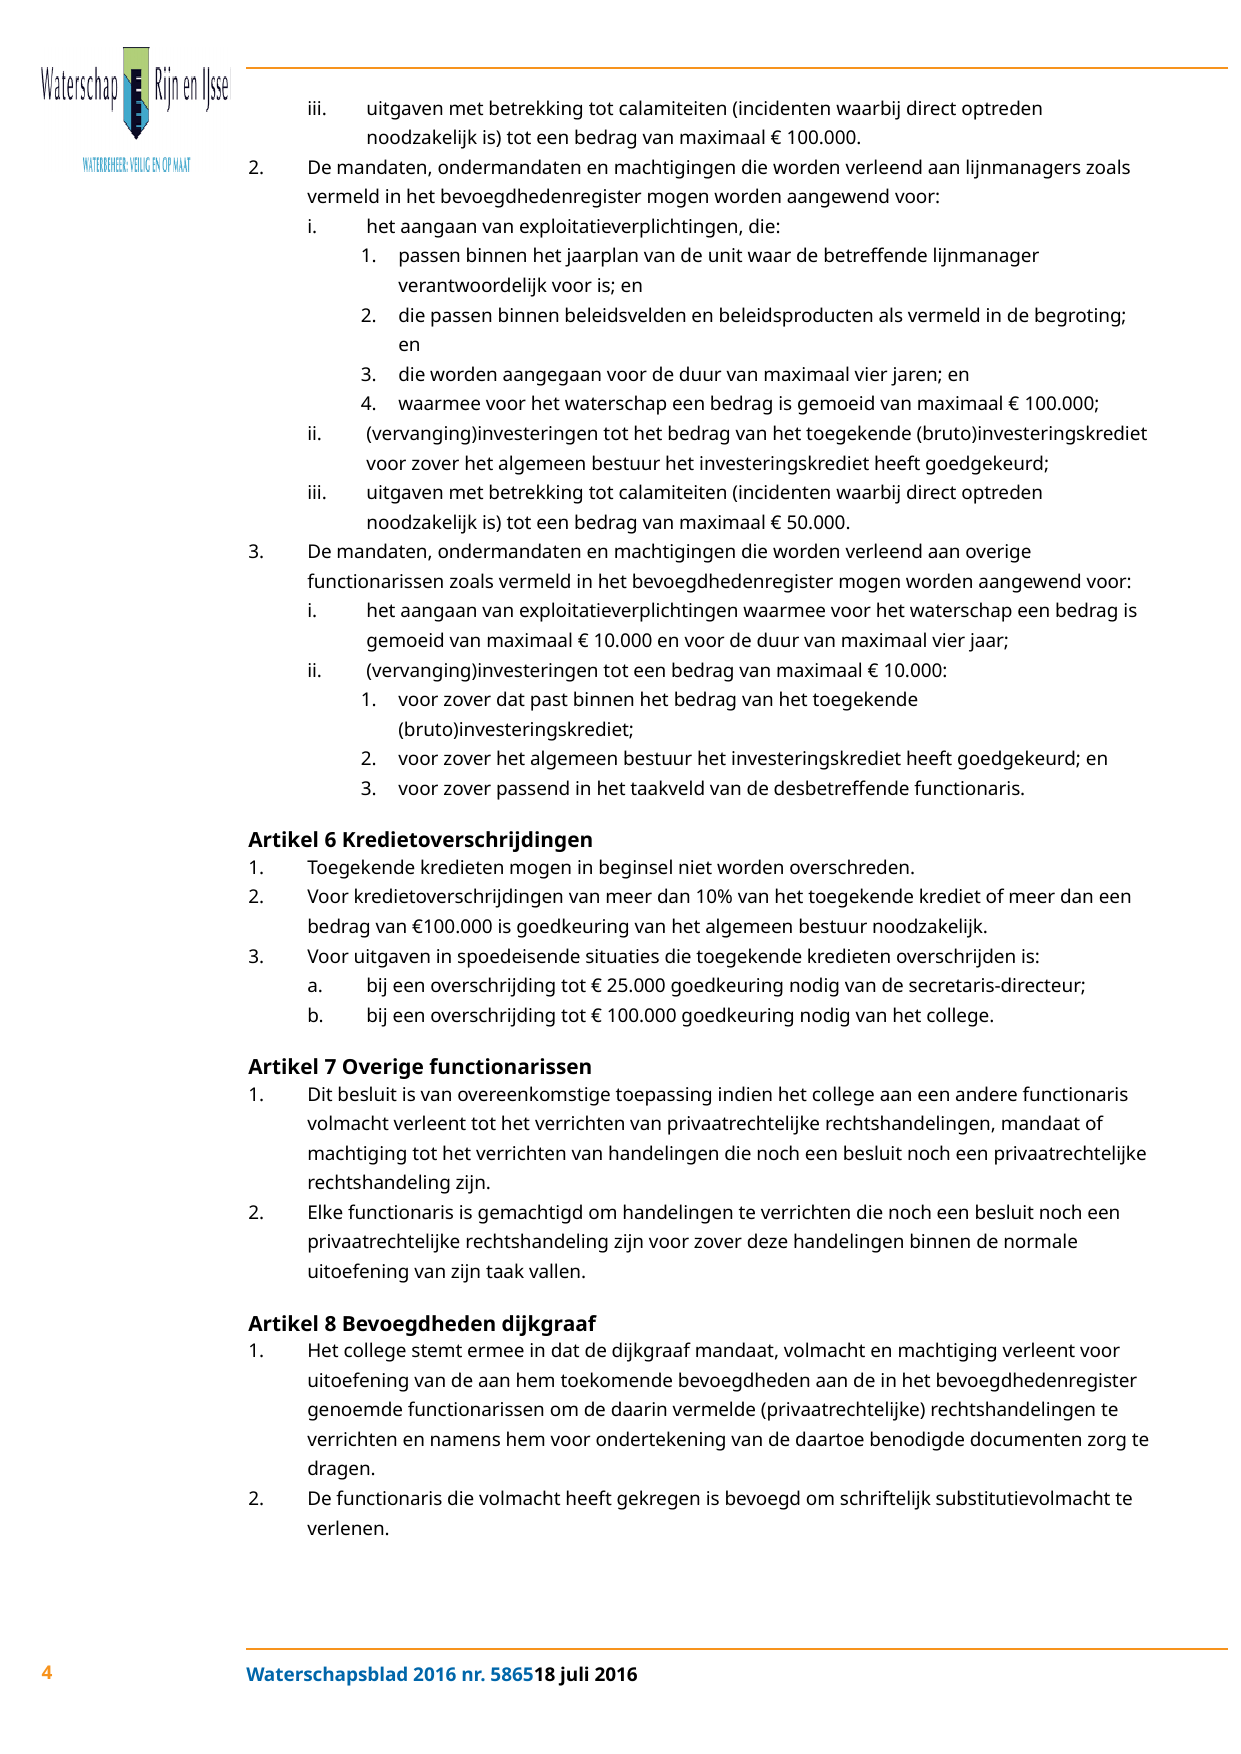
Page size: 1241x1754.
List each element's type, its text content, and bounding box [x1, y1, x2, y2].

text Artikel 7 Overige functionarissen [248, 1052, 1152, 1081]
list (vervanging)investeringen tot het bedrag van het toegekende (bruto)investeringskrediet voor zover het algemeen bestuur het investeringskrediet heeft goedgekeurd; [307, 420, 1152, 476]
text Artikel 8 Bevoegdheden dijkgraaf [248, 1309, 1152, 1337]
list uitgaven met betrekking tot calamiteiten (incidenten waarbij direct optreden noodzakelijk is) tot een bedrag van maximaal € 50.000. [307, 479, 1152, 535]
list De functionaris die volmacht heeft gekregen is bevoegd om schriftelijk substitutievolmacht te verlenen. [248, 1485, 1152, 1540]
list die passen binnen beleidsvelden en beleidsproducten als vermeld in de begroting; en [361, 302, 1152, 357]
list Elke functionaris is gemachtigd om handelingen te verrichten die noch een besluit noch een privaatrechtelijke rechtshandeling zijn voor zover deze handelingen binnen de normale uitoefening van zijn taak vallen. [248, 1199, 1152, 1284]
list waarmee voor het waterschap een bedrag is gemoeid van maximaal € 100.000; [361, 391, 1152, 416]
list Voor uitgaven in spoedeisende situaties die toegekende kredieten overschrijden is: [248, 943, 1152, 968]
list voor zover passend in het taakveld van de desbetreffende functionaris. [361, 775, 1152, 801]
list voor zover het algemeen bestuur het investeringskrediet heeft goedgekeurd; en [361, 746, 1152, 771]
picture [41, 47, 231, 172]
list De mandaten, ondermandaten en machtigingen die worden verleend aan lijnmanagers zoals vermeld in het bevoegdhedenregister mogen worden aangewend voor: [248, 154, 1152, 209]
list voor zover dat past binnen het bedrag van het toegekende (bruto)investeringskrediet; [361, 686, 1152, 742]
list het aangaan van exploitatieverplichtingen waarmee voor het waterschap een bedrag is gemoeid van maximaal € 10.000 en voor de duur van maximaal vier jaar; [307, 598, 1152, 653]
list die worden aangegaan voor de duur van maximaal vier jaren; en [361, 361, 1152, 387]
list Dit besluit is van overeenkomstige toepassing indien het college aan een andere functionaris volmacht verleent tot het verrichten van privaatrechtelijke rechtshandelingen, mandaat of machtiging tot het verrichten van handelingen die noch een besluit noch een privaatrechtelijke rechtshandeling zijn. [248, 1081, 1152, 1195]
list De mandaten, ondermandaten en machtigingen die worden verleend aan overige functionarissen zoals vermeld in het bevoegdhedenregister mogen worden aangewend voor: [248, 538, 1152, 594]
list (vervanging)investeringen tot een bedrag van maximaal € 10.000: [307, 657, 1152, 683]
list Het college stemt ermee in dat de dijkgraaf mandaat, volmacht en machtiging verleent voor uitoefening van de aan hem toekomende bevoegdheden aan de in het bevoegdhedenregister genoemde functionarissen om de daarin vermelde (privaatrechtelijke) rechtshandelingen te verrichten en namens hem voor ondertekening van de daartoe benodigde documenten zorg te dragen. [248, 1337, 1152, 1481]
list Voor kredietoverschrijdingen van meer dan 10% van het toegekende krediet of meer dan een bedrag van €100.000 is goedkeuring van het algemeen bestuur noodzakelijk. [248, 884, 1152, 939]
list Toegekende kredieten mogen in beginsel niet worden overschreden. [248, 854, 1152, 880]
list bij een overschrijding tot € 25.000 goedkeuring nodig van de secretaris-directeur; [307, 972, 1152, 998]
list uitgaven met betrekking tot calamiteiten (incidenten waarbij direct optreden noodzakelijk is) tot een bedrag van maximaal € 100.000. [307, 95, 1152, 150]
text Artikel 6 Kredietoverschrijdingen [248, 826, 1152, 854]
list bij een overschrijding tot € 100.000 goedkeuring nodig van het college. [307, 1002, 1152, 1028]
list het aangaan van exploitatieverplichtingen, die: [307, 213, 1152, 239]
list passen binnen het jaarplan van de unit waar de betreffende lijnmanager verantwoordelijk voor is; en [361, 243, 1152, 298]
